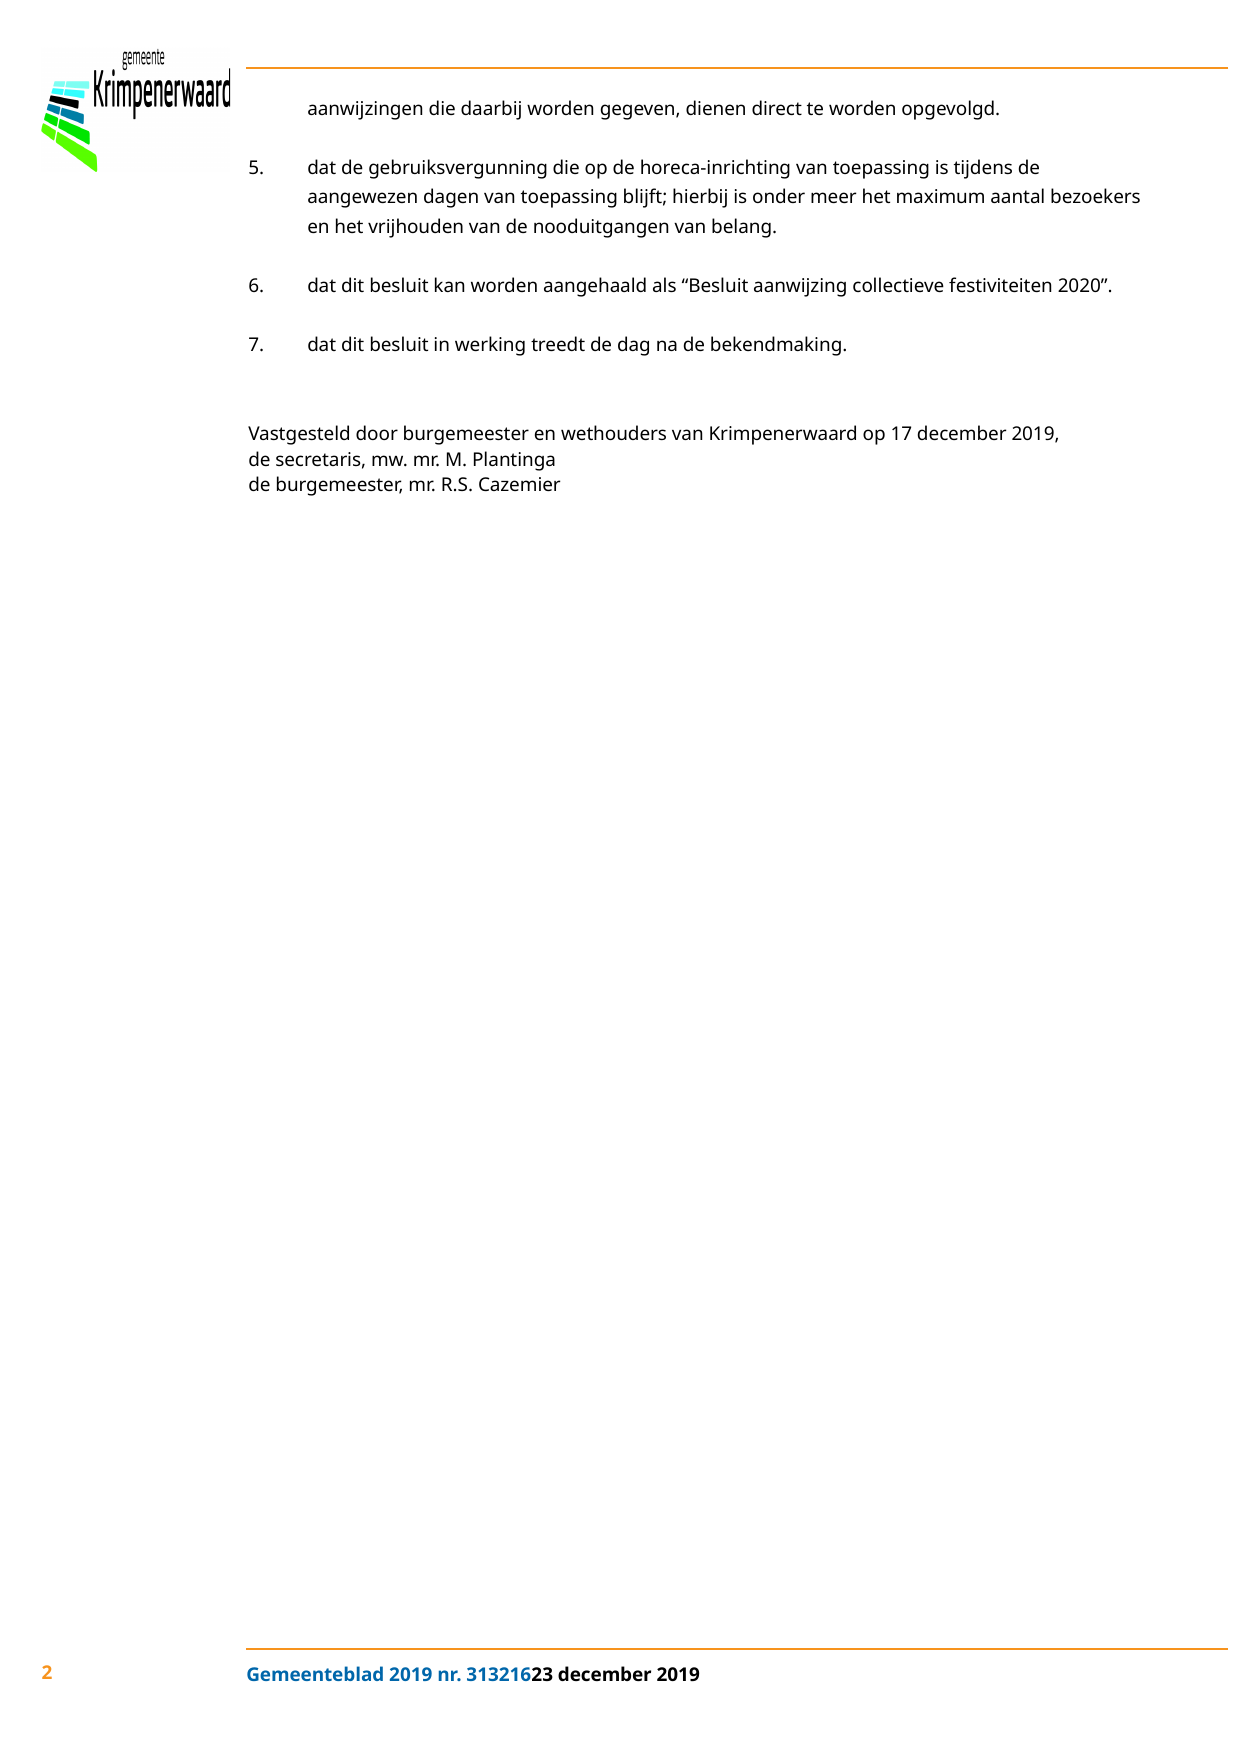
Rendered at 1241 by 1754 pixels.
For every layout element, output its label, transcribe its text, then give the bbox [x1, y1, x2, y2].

text Vastgesteld door burgemeester en wethouders van Krimpenerwaard op 17 december 2019, [248, 420, 1152, 446]
picture [41, 47, 231, 172]
list dat de gebruiksvergunning die op de horeca-inrichting van toepassing is tijdens de aangewezen dagen van toepassing blijft; hierbij is onder meer het maximum aantal bezoekers en het vrijhouden van de nooduitgangen van belang. [248, 154, 1152, 239]
text de burgemeester, mr. R.S. Cazemier [248, 472, 1152, 497]
list aanwijzingen die daarbij worden gegeven, dienen direct te worden opgevolgd. [248, 95, 1152, 121]
list dat dit besluit in werking treedt de dag na de bekendmaking. [248, 331, 1152, 357]
text de secretaris, mw. mr. M. Plantinga [248, 446, 1152, 472]
list dat dit besluit kan worden aangehaald als “Besluit aanwijzing collectieve festiviteiten 2020”. [248, 272, 1152, 298]
